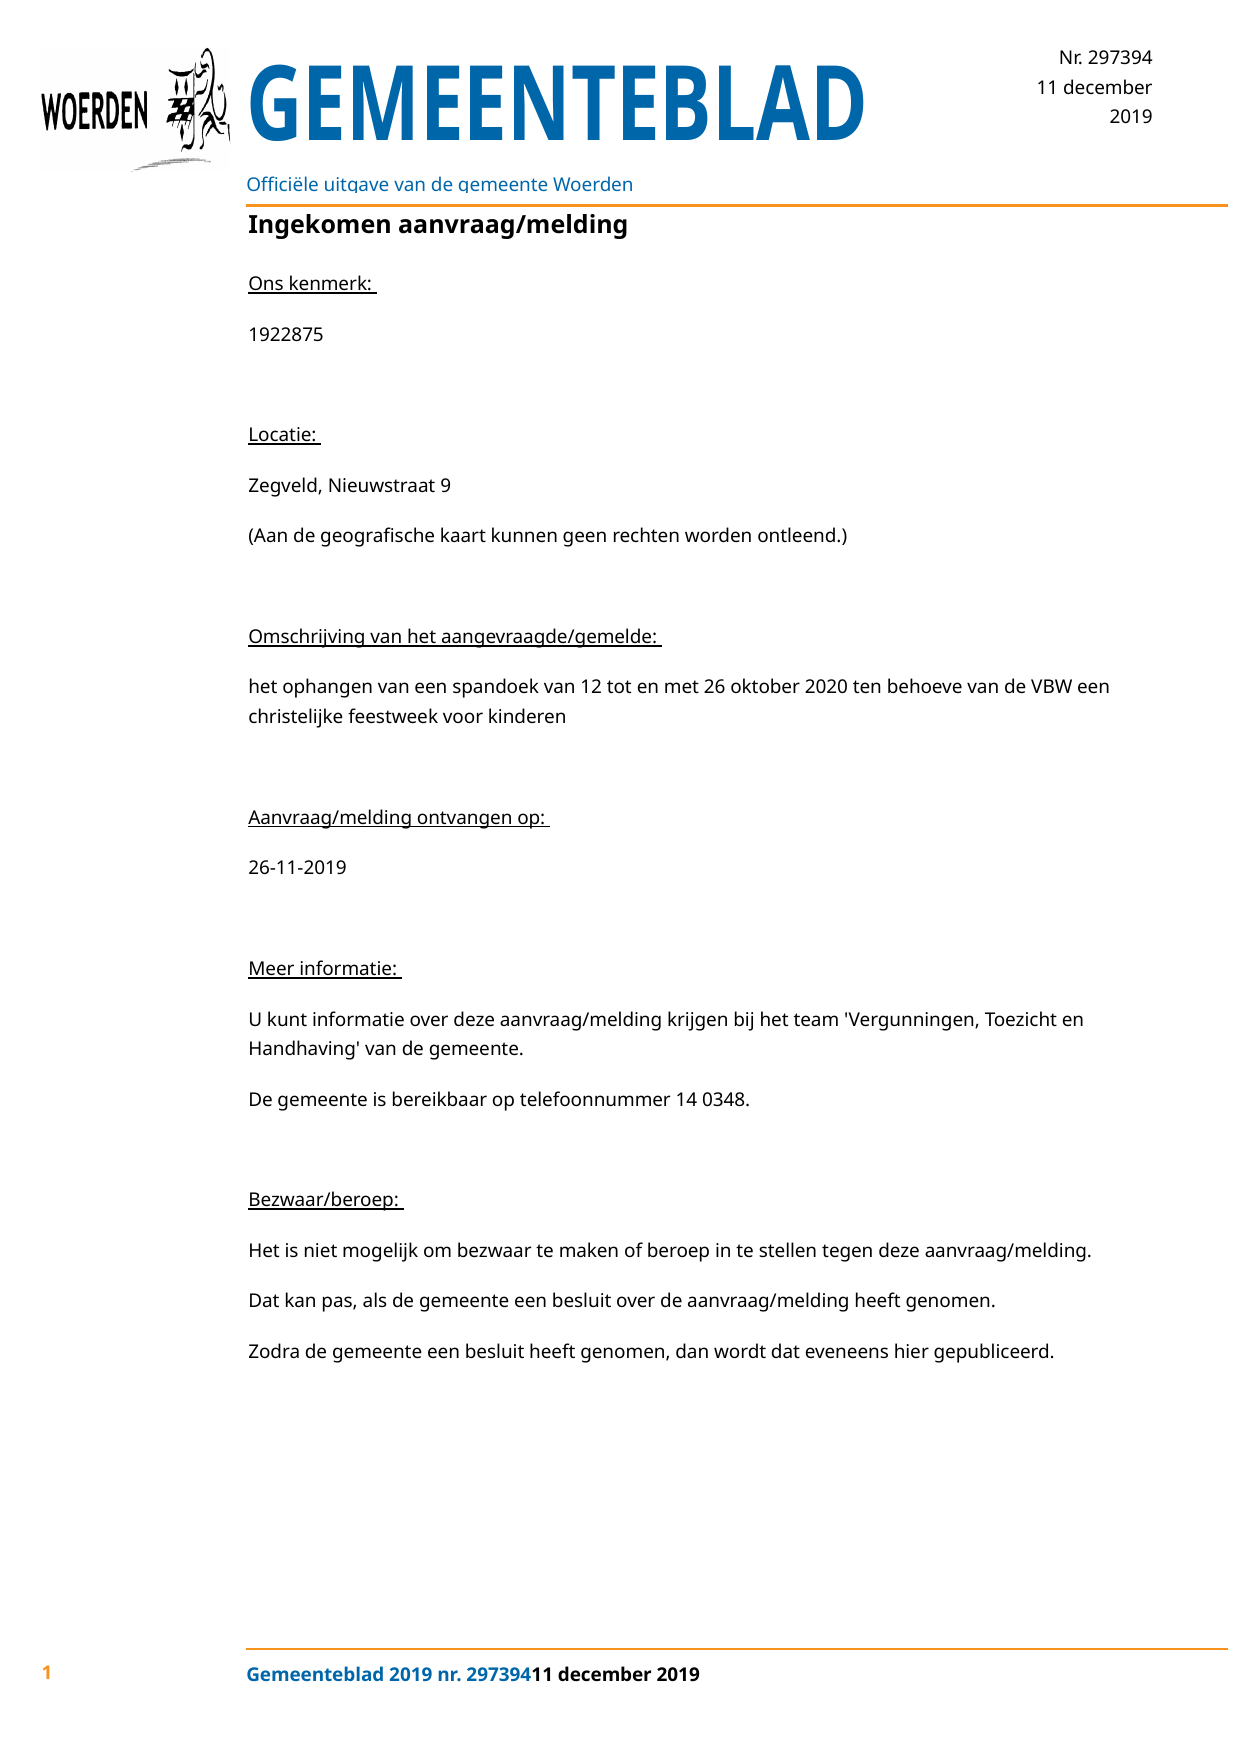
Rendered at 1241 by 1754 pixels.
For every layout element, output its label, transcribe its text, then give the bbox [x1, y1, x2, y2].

text Meer informatie: [248, 955, 1152, 981]
picture [41, 47, 231, 172]
text Ons kenmerk: [248, 270, 1152, 296]
text Het is niet mogelijk om bezwaar te maken of beroep in te stellen tegen deze aanvraag/melding. [248, 1237, 1152, 1263]
text Zodra de gemeente een besluit heeft genomen, dan wordt dat eveneens hier gepubliceerd. [248, 1338, 1152, 1363]
text Locatie: [248, 422, 1152, 447]
text 26-11-2019 [248, 854, 1152, 880]
text Bezwaar/beroep: [248, 1187, 1152, 1212]
text Dat kan pas, als de gemeente een besluit over de aanvraag/melding heeft genomen. [248, 1287, 1152, 1313]
text 1922875 [248, 321, 1152, 346]
text Zegveld, Nieuwstraat 9 [248, 472, 1152, 498]
text (Aan de geografische kaart kunnen geen rechten worden ontleend.) [248, 522, 1152, 548]
text Omschrijving van het aangevraagde/gemelde: [248, 623, 1152, 649]
text U kunt informatie over deze aanvraag/melding krijgen bij het team 'Vergunningen, Toezicht en Handhaving' van de gemeente. [248, 1006, 1152, 1061]
text Aanvraag/melding ontvangen op: [248, 804, 1152, 830]
text De gemeente is bereikbaar op telefoonnummer 14 0348. [248, 1086, 1152, 1111]
text Ingekomen aanvraag/melding [248, 207, 1152, 241]
text het ophangen van een spandoek van 12 tot en met 26 oktober 2020 ten behoeve van de VBW een christelijke feestweek voor kinderen [248, 674, 1152, 729]
